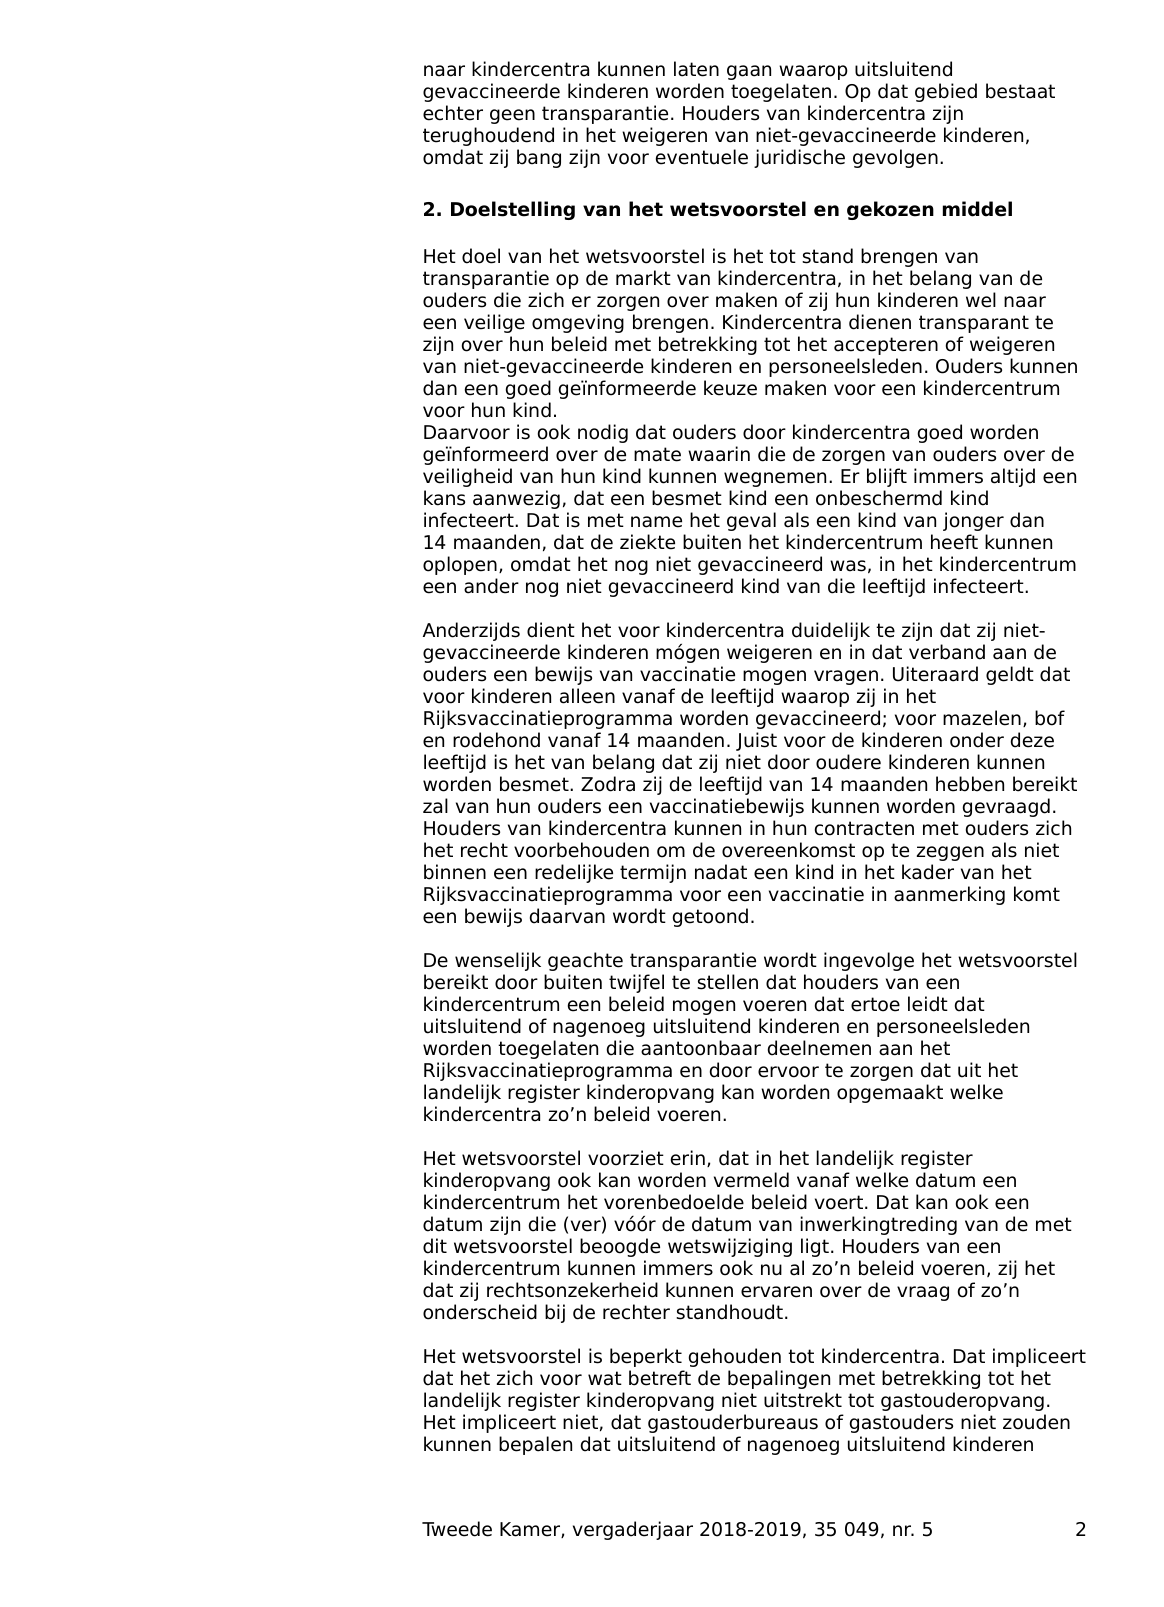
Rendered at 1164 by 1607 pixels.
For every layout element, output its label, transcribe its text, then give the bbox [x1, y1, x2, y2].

text Het wetsvoorstel is beperkt gehouden tot kindercentra. Dat impliceert dat het zich voor wat betreft de bepalingen met betrekking tot het landelijk register kinderopvang niet uitstrekt tot gastouderopvang. Het impliceert niet, dat gastouderbureaus of gastouders niet zouden kunnen bepalen dat uitsluitend of nagenoeg uitsluitend kinderen [422, 1346, 1087, 1456]
text naar kindercentra kunnen laten gaan waarop uitsluitend gevaccineerde kinderen worden toegelaten. Op dat gebied bestaat echter geen transparantie. Houders van kindercentra zijn terughoudend in het weigeren van niet-gevaccineerde kinderen, omdat zij bang zijn voor eventuele juridische gevolgen. [422, 59, 1087, 169]
text Anderzijds dient het voor kindercentra duidelijk te zijn dat zij niet-gevaccineerde kinderen mógen weigeren en in dat verband aan de ouders een bewijs van vaccinatie mogen vragen. Uiteraard geldt dat voor kinderen alleen vanaf de leeftijd waarop zij in het Rijksvaccinatieprogramma worden gevaccineerd; voor mazelen, bof en rodehond vanaf 14 maanden. Juist voor de kinderen onder deze leeftijd is het van belang dat zij niet door oudere kinderen kunnen worden besmet. Zodra zij de leeftijd van 14 maanden hebben bereikt zal van hun ouders een vaccinatiebewijs kunnen worden gevraagd. Houders van kindercentra kunnen in hun contracten met ouders zich het recht voorbehouden om de overeenkomst op te zeggen als niet binnen een redelijke termijn nadat een kind in het kader van het Rijksvaccinatieprogramma voor een vaccinatie in aanmerking komt een bewijs daarvan wordt getoond. [422, 620, 1087, 927]
text Het wetsvoorstel voorziet erin, dat in het landelijk register kinderopvang ook kan worden vermeld vanaf welke datum een kindercentrum het vorenbedoelde beleid voert. Dat kan ook een datum zijn die (ver) vóór de datum van inwerkingtreding van de met dit wetsvoorstel beoogde wetswijziging ligt. Houders van een kindercentrum kunnen immers ook nu al zo’n beleid voeren, zij het dat zij rechtsonzekerheid kunnen ervaren over de vraag of zo’n onderscheid bij de rechter standhoudt. [422, 1148, 1087, 1323]
text De wenselijk geachte transparantie wordt ingevolge het wetsvoorstel bereikt door buiten twijfel te stellen dat houders van een kindercentrum een beleid mogen voeren dat ertoe leidt dat uitsluitend of nagenoeg uitsluitend kinderen en personeelsleden worden toegelaten die aantoonbaar deelnemen aan het Rijksvaccinatieprogramma en door ervoor te zorgen dat uit het landelijk register kinderopvang kan worden opgemaakt welke kindercentra zo’n beleid voeren. [422, 950, 1087, 1126]
subtitle 2. Doelstelling van het wetsvoorstel en gekozen middel [422, 199, 1087, 221]
text Daarvoor is ook nodig dat ouders door kindercentra goed worden geïnformeerd over de mate waarin die de zorgen van ouders over de veiligheid van hun kind kunnen wegnemen. Er blijft immers altijd een kans aanwezig, dat een besmet kind een onbeschermd kind infecteert. Dat is met name het geval als een kind van jonger dan 14 maanden, dat de ziekte buiten het kindercentrum heeft kunnen oplopen, omdat het nog niet gevaccineerd was, in het kindercentrum een ander nog niet gevaccineerd kind van die leeftijd infecteert. [422, 422, 1087, 598]
text Het doel van het wetsvoorstel is het tot stand brengen van transparantie op de markt van kindercentra, in het belang van de ouders die zich er zorgen over maken of zij hun kinderen wel naar een veilige omgeving brengen. Kindercentra dienen transparant te zijn over hun beleid met betrekking tot het accepteren of weigeren van niet-gevaccineerde kinderen en personeelsleden. Ouders kunnen dan een goed geïnformeerde keuze maken voor een kindercentrum voor hun kind. [422, 246, 1087, 422]
